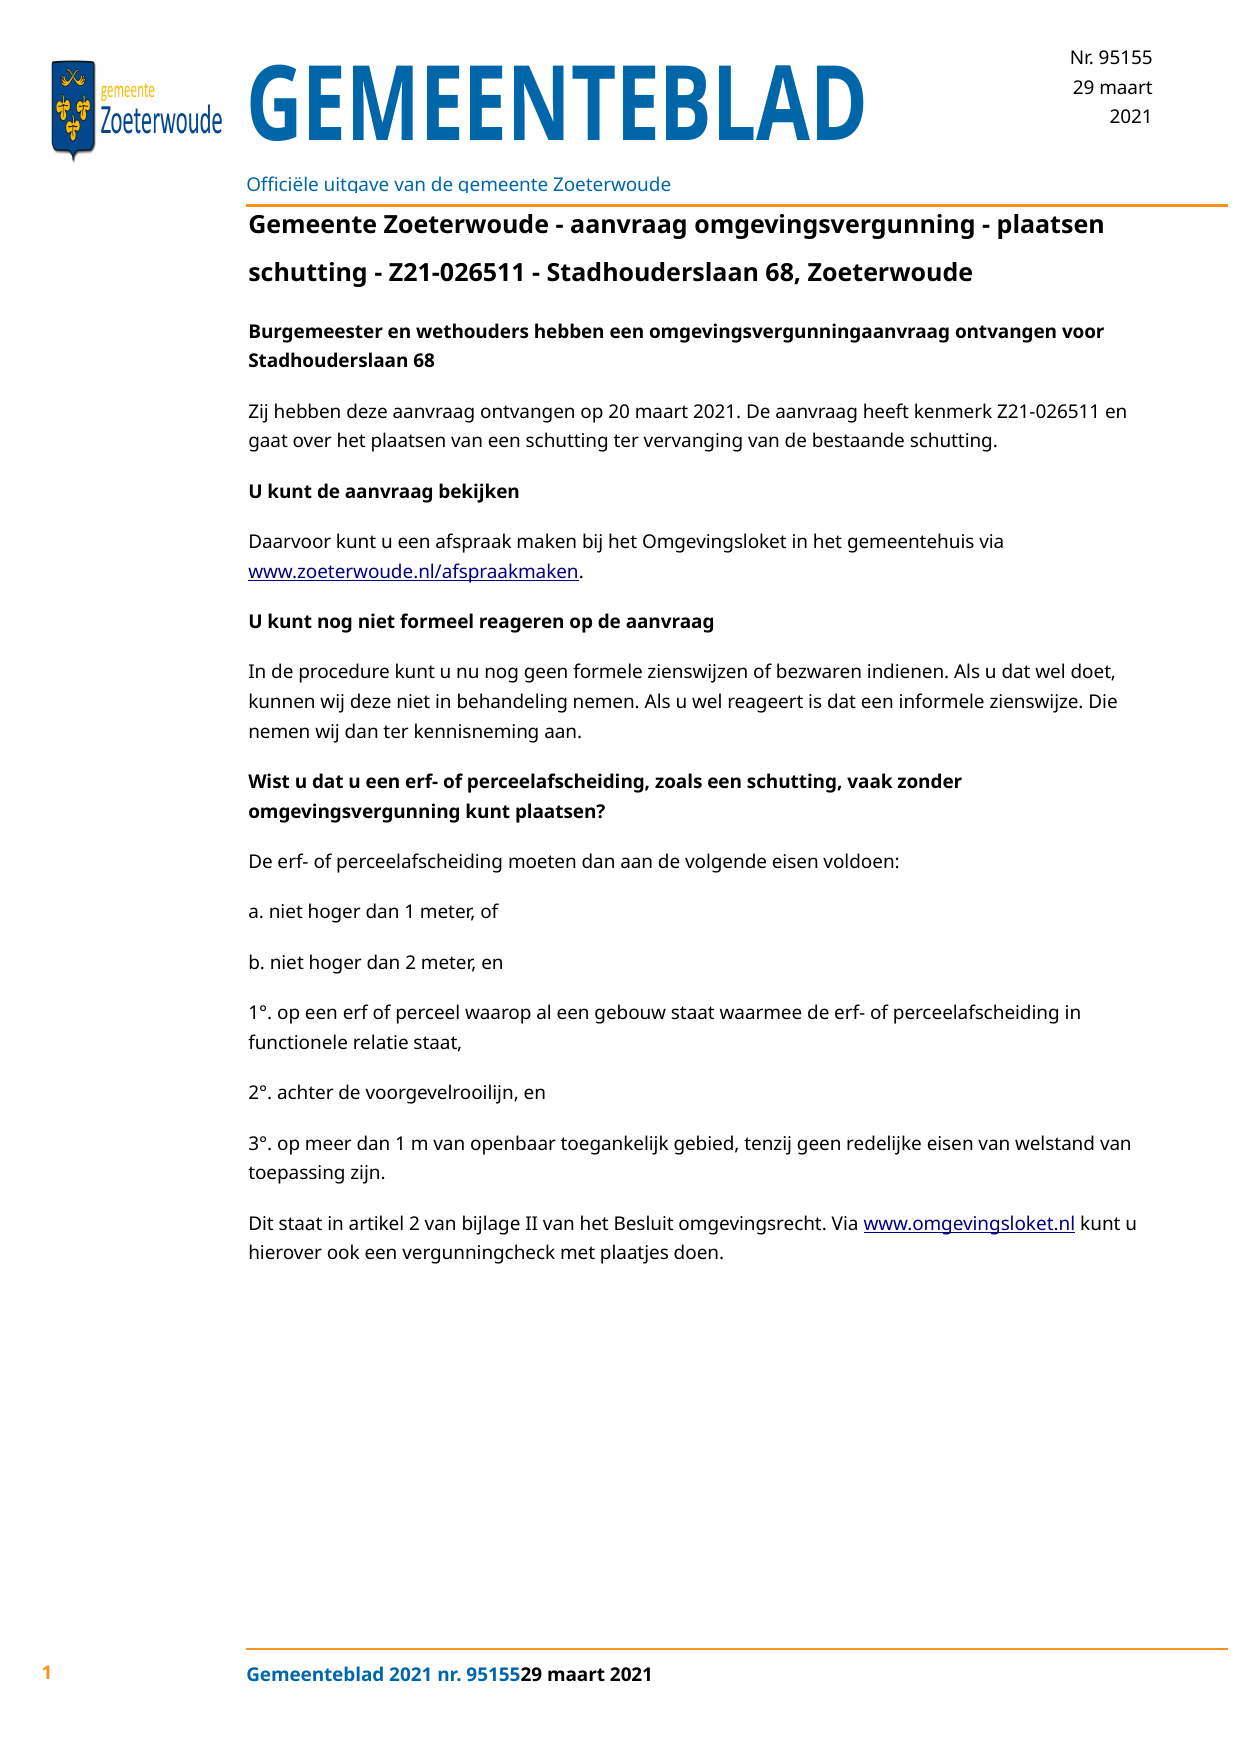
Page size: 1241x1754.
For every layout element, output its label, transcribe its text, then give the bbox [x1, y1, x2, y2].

text Dit staat in artikel 2 van bijlage II van het Besluit omgevingsrecht. Via www.omgevingsloket.nl kunt u hierover ook een vergunningcheck met plaatjes doen. [248, 1210, 1152, 1265]
text In de procedure kunt u nu nog geen formele zienswijzen of bezwaren indienen. Als u dat wel doet, kunnen wij deze niet in behandeling nemen. Als u wel reageert is dat een informele zienswijze. Die nemen wij dan ter kennisneming aan. [248, 659, 1152, 744]
text a. niet hoger dan 1 meter, of [248, 899, 1152, 924]
text Wist u dat u een erf- of perceelafscheiding, zoals een schutting, vaak zonder omgevingsvergunning kunt plaatsen? [248, 768, 1152, 824]
text b. niet hoger dan 2 meter, en [248, 949, 1152, 975]
text Zij hebben deze aanvraag ontvangen op 20 maart 2021. De aanvraag heeft kenmerk Z21-026511 en gaat over het plaatsen van een schutting ter vervanging van de bestaande schutting. [248, 398, 1152, 453]
text U kunt nog niet formeel reageren op de aanvraag [248, 608, 1152, 634]
text 3°. op meer dan 1 m van openbaar toegankelijk gebied, tenzij geen redelijke eisen van welstand van toepassing zijn. [248, 1130, 1152, 1185]
text U kunt de aanvraag bekijken [248, 478, 1152, 504]
picture [41, 47, 231, 172]
text De erf- of perceelafscheiding moeten dan aan de volgende eisen voldoen: [248, 848, 1152, 874]
text Daarvoor kunt u een afspraak maken bij het Omgevingsloket in het gemeentehuis via www.zoeterwoude.nl/afspraakmaken. [248, 528, 1152, 584]
text 1°. op een erf of perceel waarop al een gebouw staat waarmee de erf- of perceelafscheiding in functionele relatie staat, [248, 999, 1152, 1055]
text 2°. achter de voorgevelrooilijn, en [248, 1079, 1152, 1105]
text Gemeente Zoeterwoude - aanvraag omgevingsvergunning - plaatsen schutting - Z21-026511 - Stadhouderslaan 68, Zoeterwoude [248, 207, 1152, 288]
text Burgemeester en wethouders hebben een omgevingsvergunningaanvraag ontvangen voor Stadhouderslaan 68 [248, 318, 1152, 373]
